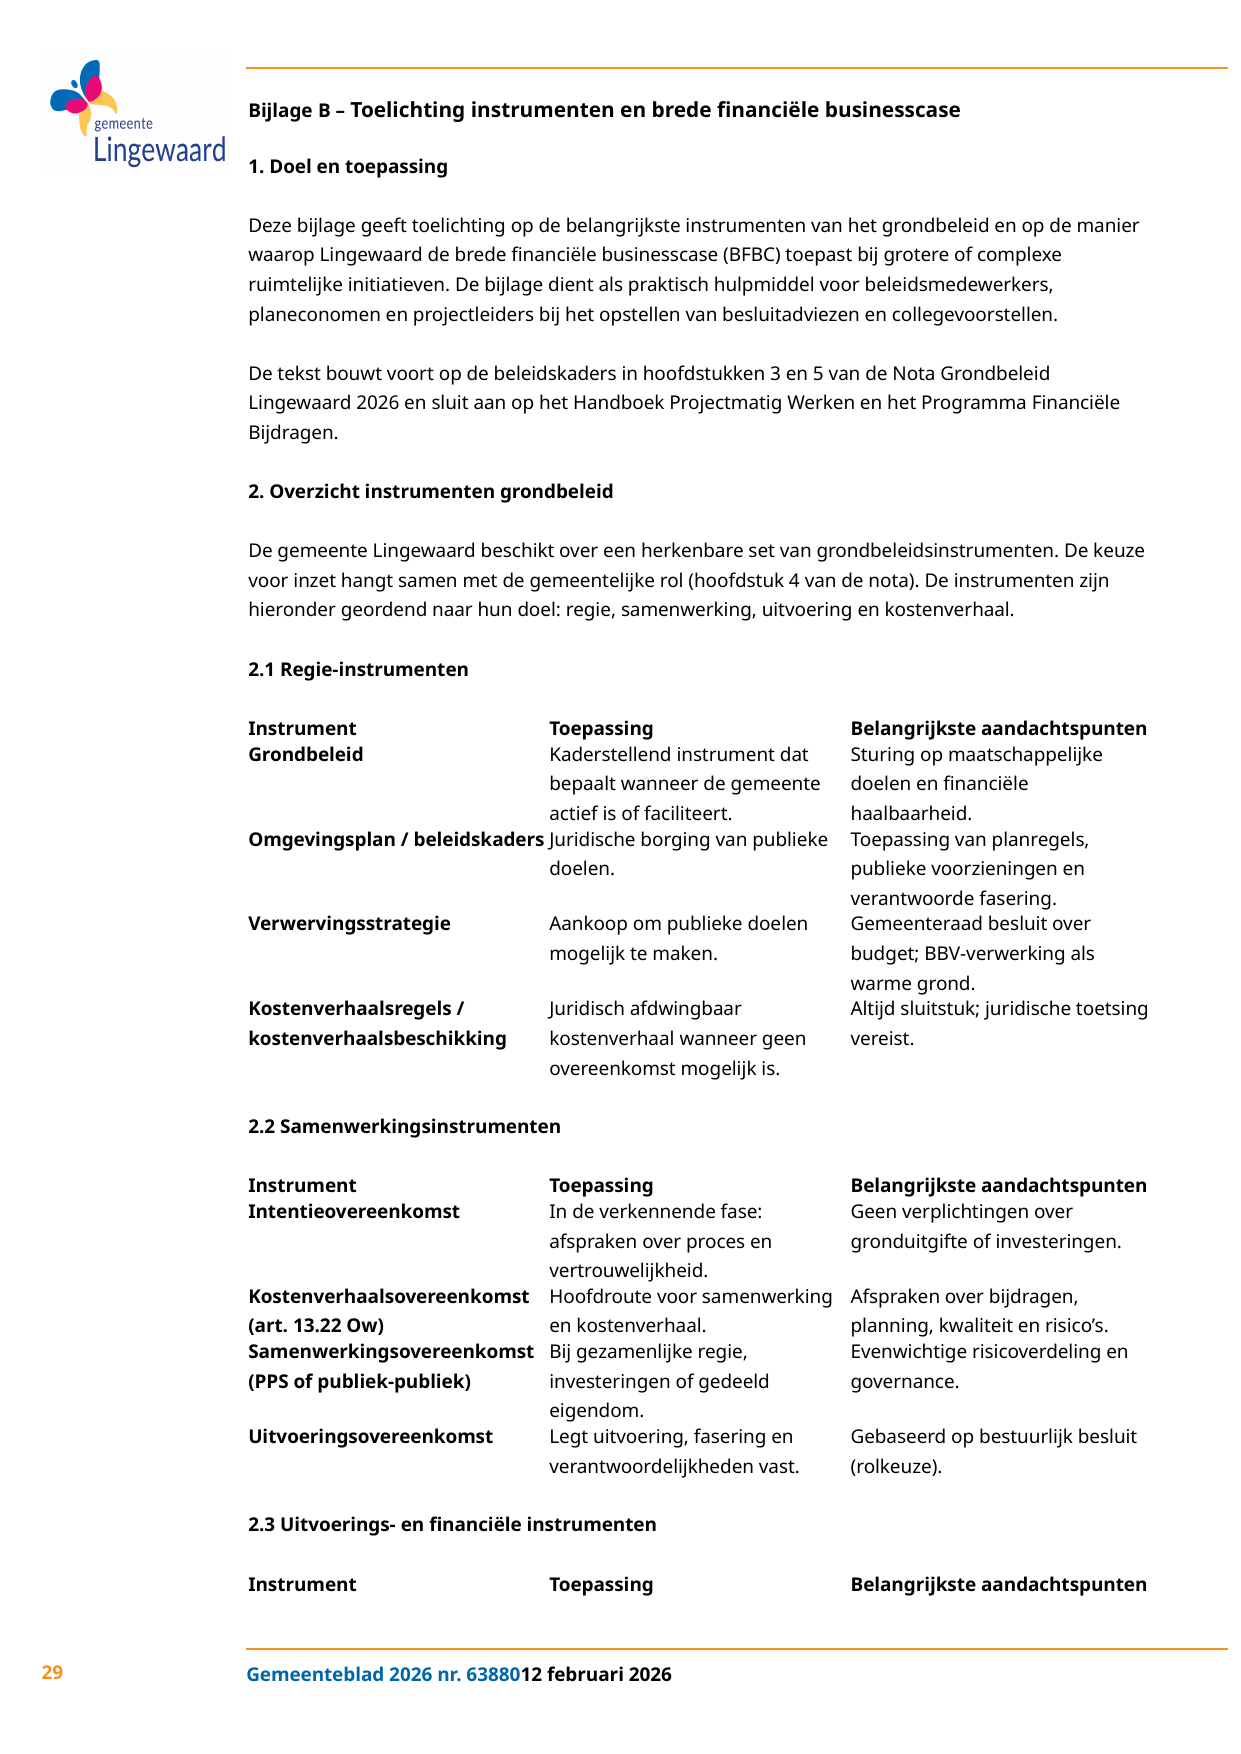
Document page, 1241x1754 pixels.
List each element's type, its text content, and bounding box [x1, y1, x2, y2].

table_cell Toepassing van planregels, publieke voorzieningen en verantwoorde fasering. [850, 826, 1152, 911]
table_header Toepassing [549, 1173, 850, 1198]
table_header Toepassing [549, 1571, 850, 1596]
table_cell Kostenverhaalsregels / kostenverhaalsbeschikking [248, 996, 549, 1080]
table_cell Omgevingsplan / beleidskaders [248, 826, 549, 911]
table_header Instrument [248, 1571, 549, 1596]
text 2.2 Samenwerkingsinstrumenten [248, 1113, 1152, 1139]
text De gemeente Lingewaard beschikt over een herkenbare set van grondbeleidsinstrumenten. De keuze voor inzet hangt samen met de gemeentelijke rol (hoofdstuk 4 van de nota). De instrumenten zijn hieronder geordend naar hun doel: regie, samenwerking, uitvoering en kostenverhaal. [248, 537, 1152, 622]
text Deze bijlage geeft toelichting op de belangrijkste instrumenten van het grondbeleid en op de manier waarop Lingewaard de brede financiële businesscase (BFBC) toepast bij grotere of complexe ruimtelijke initiatieven. De bijlage dient als praktisch hulpmiddel voor beleidsmedewerkers, planeconomen en projectleiders bij het opstellen van besluitadviezen en collegevoorstellen. [248, 212, 1152, 327]
table_header Belangrijkste aandachtspunten [850, 1173, 1152, 1198]
table_cell Legt uitvoering, fasering en verantwoordelijkheden vast. [549, 1423, 850, 1479]
table_cell Juridisch afdwingbaar kostenverhaal wanneer geen overeenkomst mogelijk is. [549, 996, 850, 1080]
table_cell Kaderstellend instrument dat bepaalt wanneer de gemeente actief is of faciliteert. [549, 741, 850, 826]
table_header Belangrijkste aandachtspunten [850, 1571, 1152, 1596]
text 1. Doel en toepassing [248, 153, 1152, 179]
table_cell Uitvoeringsovereenkomst [248, 1423, 549, 1479]
table_cell Kostenverhaalsovereenkomst (art. 13.22 Ow) [248, 1283, 549, 1338]
table_cell Evenwichtige risicoverdeling en governance. [850, 1339, 1152, 1423]
table_cell Bij gezamenlijke regie, investeringen of gedeeld eigendom. [549, 1339, 850, 1423]
text 2.1 Regie-instrumenten [248, 656, 1152, 682]
table_header Belangrijkste aandachtspunten [850, 715, 1152, 741]
text Bijlage B – Toelichting instrumenten en brede financiële businesscase [248, 95, 1152, 123]
picture [41, 47, 231, 172]
text 2. Overzicht instrumenten grondbeleid [248, 478, 1152, 504]
table_cell Aankoop om publieke doelen mogelijk te maken. [549, 911, 850, 996]
table_cell Gemeenteraad besluit over budget; BBV-verwerking als warme grond. [850, 911, 1152, 996]
text De tekst bouwt voort op de beleidskaders in hoofdstukken 3 en 5 van de Nota Grondbeleid Lingewaard 2026 en sluit aan op het Handboek Projectmatig Werken en het Programma Financiële Bijdragen. [248, 360, 1152, 445]
table_cell Hoofdroute voor samenwerking en kostenverhaal. [549, 1283, 850, 1338]
table_cell Intentieovereenkomst [248, 1198, 549, 1283]
table_header Toepassing [549, 715, 850, 741]
table_cell Gebaseerd op bestuurlijk besluit (rolkeuze). [850, 1423, 1152, 1479]
table_cell Afspraken over bijdragen, planning, kwaliteit en risico’s. [850, 1283, 1152, 1338]
table_cell Grondbeleid [248, 741, 549, 826]
table_cell Sturing op maatschappelijke doelen en financiële haalbaarheid. [850, 741, 1152, 826]
table_cell In de verkennende fase: afspraken over proces en vertrouwelijkheid. [549, 1198, 850, 1283]
text 2.3 Uitvoerings- en financiële instrumenten [248, 1511, 1152, 1537]
table_cell Juridische borging van publieke doelen. [549, 826, 850, 911]
table_cell Verwervingsstrategie [248, 911, 549, 996]
table_header Instrument [248, 715, 549, 741]
table_cell Altijd sluitstuk; juridische toetsing vereist. [850, 996, 1152, 1080]
table_header Instrument [248, 1173, 549, 1198]
table_cell Geen verplichtingen over gronduitgifte of investeringen. [850, 1198, 1152, 1283]
table_cell Samenwerkingsovereenkomst (PPS of publiek-publiek) [248, 1339, 549, 1423]
